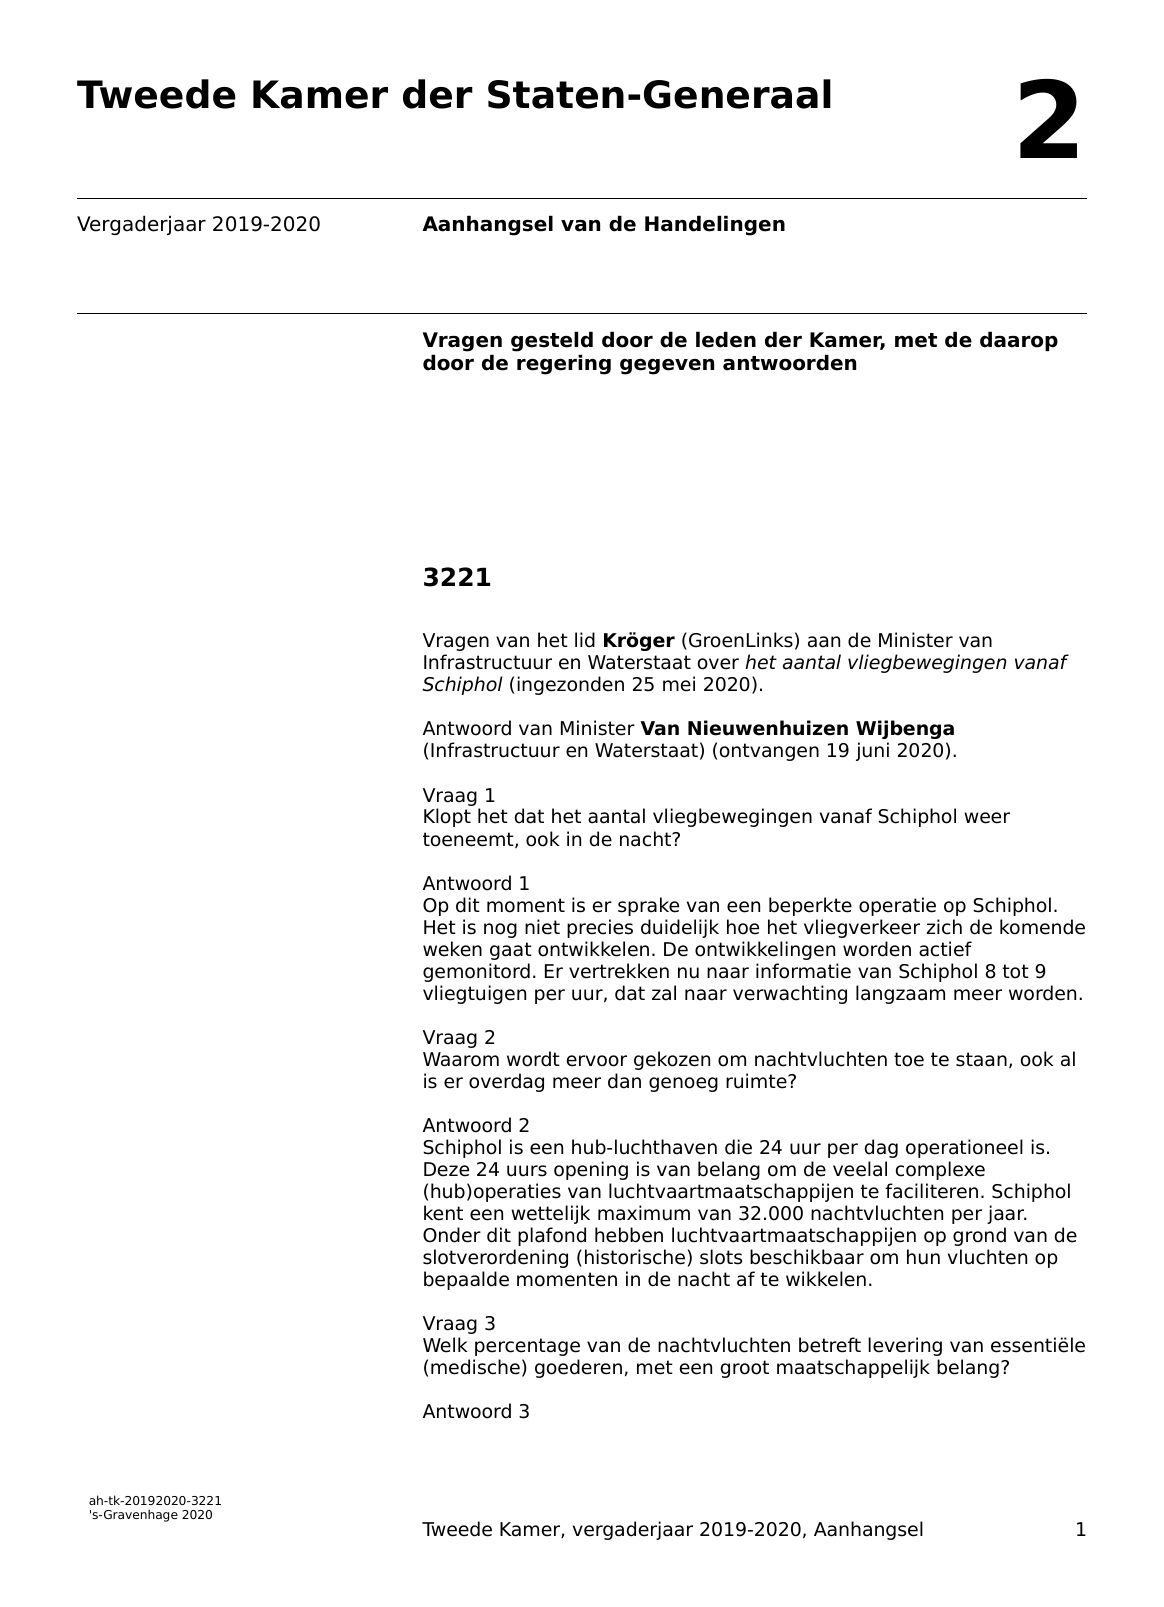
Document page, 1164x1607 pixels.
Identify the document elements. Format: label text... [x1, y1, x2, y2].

text Vragen van het lid Kröger (GroenLinks) aan de Minister van Infrastructuur en Waterstaat over het aantal vliegbewegingen vanaf Schiphol (ingezonden 25 mei 2020). [422, 630, 1087, 696]
table_header 2 [886, 59, 1087, 198]
text Antwoord 1 [422, 873, 1087, 894]
text Vraag 1 [422, 784, 1087, 806]
table_cell Aanhangsel van de Handelingen [422, 199, 1087, 313]
text Op dit moment is er sprake van een beperkte operatie op Schiphol. Het is nog niet precies duidelijk hoe het vliegverkeer zich de komende weken gaat ontwikkelen. De ontwikkelingen worden actief gemonitord. Er vertrekken nu naar informatie van Schiphol 8 tot 9 vliegtuigen per uur, dat zal naar verwachting langzaam meer worden. [422, 894, 1087, 1004]
text Vraag 2 [422, 1027, 1087, 1049]
text Klopt het dat het aantal vliegbewegingen vanaf Schiphol weer toeneemt, ook in de nacht? [422, 806, 1087, 850]
text Antwoord 2 [422, 1115, 1087, 1137]
text Antwoord van Minister Van Nieuwenhuizen Wijbenga (Infrastructuur en Waterstaat) (ontvangen 19 juni 2020). [422, 718, 1087, 762]
text ah-tk-20192020-3221 [88, 1494, 323, 1508]
text 3221 [422, 563, 1087, 592]
table_header Tweede Kamer der Staten-Generaal [77, 59, 886, 198]
table_cell Vragen gesteld door de leden der Kamer, met de daarop door de regering gegeven antwoorden [422, 314, 1087, 375]
text Vraag 3 [422, 1313, 1087, 1335]
table_cell Vergaderjaar 2019-2020 [77, 199, 422, 313]
table_cell [77, 314, 422, 375]
text Schiphol is een hub-luchthaven die 24 uur per dag operationeel is. Deze 24 uurs opening is van belang om de veelal complexe (hub)operaties van luchtvaartmaatschappijen te faciliteren. Schiphol kent een wettelijk maximum van 32.000 nachtvluchten per jaar. Onder dit plafond hebben luchtvaartmaatschappijen op grond van de slotverordening (historische) slots beschikbaar om hun vluchten op bepaalde momenten in de nacht af te wikkelen. [422, 1137, 1087, 1291]
text 's-Gravenhage 2020 [88, 1508, 323, 1522]
text Welk percentage van de nachtvluchten betreft levering van essentiële (medische) goederen, met een groot maatschappelijk belang? [422, 1335, 1087, 1379]
text Antwoord 3 [422, 1401, 1087, 1423]
text Waarom wordt ervoor gekozen om nachtvluchten toe te staan, ook al is er overdag meer dan genoeg ruimte? [422, 1049, 1087, 1093]
